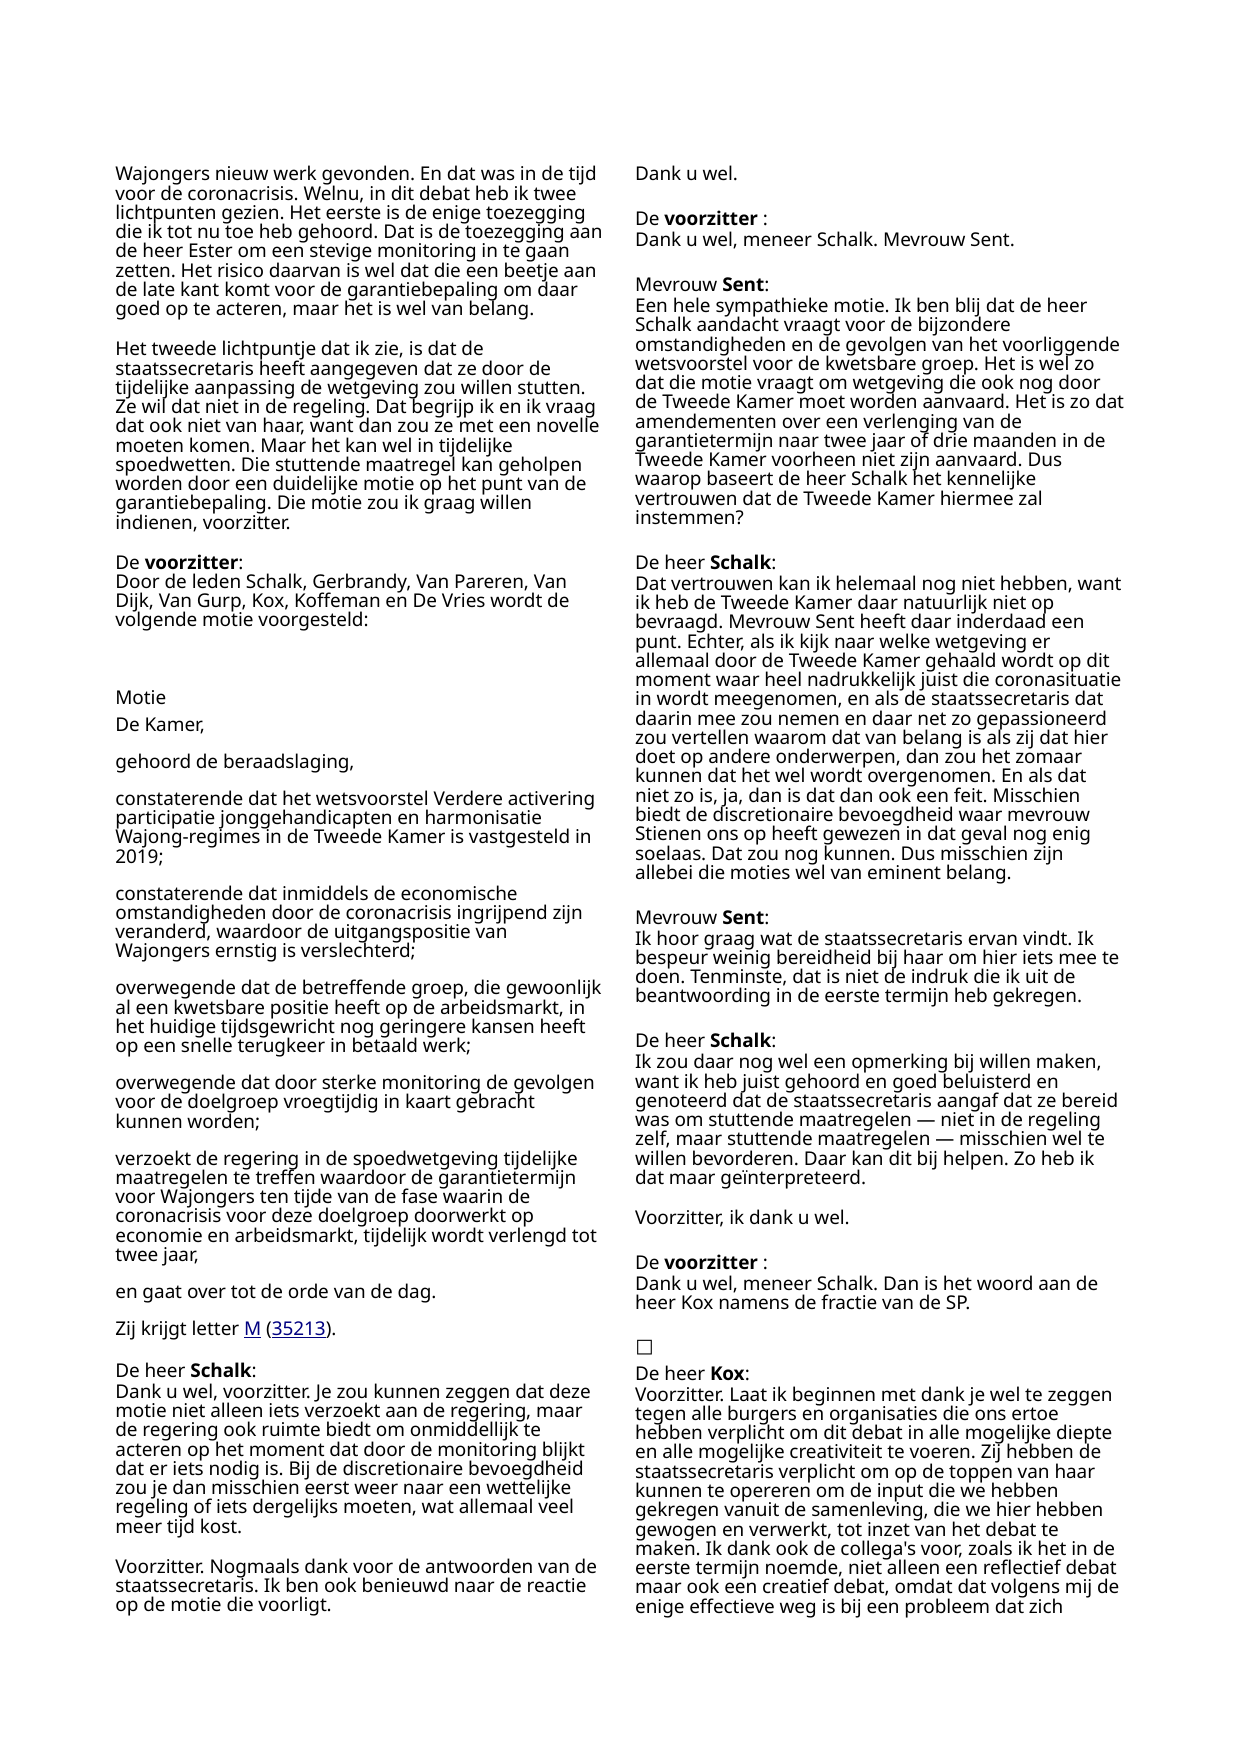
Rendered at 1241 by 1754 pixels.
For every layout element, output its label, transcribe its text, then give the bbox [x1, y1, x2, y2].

text De heer Schalk: [635, 1028, 1125, 1053]
text Door de leden Schalk, Gerbrandy, Van Pareren, Van Dijk, Van Gurp, Kox, Koffeman en De Vries wordt de volgende motie voorgesteld: [115, 573, 605, 631]
text constaterende dat het wetsvoorstel Verdere activering participatie jonggehandicapten en harmonisatie Wajong-regimes in de Tweede Kamer is vastgesteld in 2019; [115, 790, 605, 867]
text Voorzitter, ik dank u wel. [635, 1209, 1125, 1228]
text verzoekt de regering in de spoedwetgeving tijdelijke maatregelen te treffen waardoor de garantietermijn voor Wajongers ten tijde van de fase waarin de coronacrisis voor deze doelgroep doorwerkt op economie en arbeidsmarkt, tijdelijk wordt verlengd tot twee jaar, [115, 1150, 605, 1265]
text ⬜ [635, 1334, 1125, 1360]
text overwegende dat door sterke monitoring de gevolgen voor de doelgroep vroegtijdig in kaart gebracht kunnen worden; [115, 1074, 605, 1132]
text gehoord de beraadslaging, [115, 753, 605, 772]
text De heer Schalk: [115, 1357, 605, 1383]
text Mevrouw Sent: [635, 271, 1125, 297]
text Een hele sympathieke motie. Ik ben blij dat de heer Schalk aandacht vraagt voor de bijzondere omstandigheden en de gevolgen van het voorliggende wetsvoorstel voor de kwetsbare groep. Het is wel zo dat die motie vraagt om wetgeving die ook nog door de Tweede Kamer moet worden aanvaard. Het is zo dat amendementen over een verlenging van de garantietermijn naar twee jaar of drie maanden in de Tweede Kamer voorheen niet zijn aanvaard. Dus waarop baseert de heer Schalk het kennelijke vertrouwen dat de Tweede Kamer hiermee zal instemmen? [635, 297, 1125, 528]
text Dank u wel, voorzitter. Je zou kunnen zeggen dat deze motie niet alleen iets verzoekt aan de regering, maar de regering ook ruimte biedt om onmiddellijk te acteren op het moment dat door de monitoring blijkt dat er iets nodig is. Bij de discretionaire bevoegdheid zou je dan misschien eerst weer naar een wettelijke regeling of iets dergelijks moeten, wat allemaal veel meer tijd kost. [115, 1383, 605, 1537]
text Voorzitter. Laat ik beginnen met dank je wel te zeggen tegen alle burgers en organisaties die ons ertoe hebben verplicht om dit debat in alle mogelijke diepte en alle mogelijke creativiteit te voeren. Zij hebben de staatssecretaris verplicht om op de toppen van haar kunnen te opereren om de input die we hebben gekregen vanuit de samenleving, die we hier hebben gewogen en verwerkt, tot inzet van het debat te maken. Ik dank ook de collega's voor, zoals ik het in de eerste termijn noemde, niet alleen een reflectief debat maar ook een creatief debat, omdat dat volgens mij de enige effectieve weg is bij een probleem dat zich [635, 1386, 1125, 1617]
text Dank u wel, meneer Schalk. Mevrouw Sent. [635, 231, 1125, 250]
text Ik zou daar nog wel een opmerking bij willen maken, want ik heb juist gehoord en goed beluisterd en genoteerd dat de staatssecretaris aangaf dat ze bereid was om stuttende maatregelen — niet in de regeling zelf, maar stuttende maatregelen — misschien wel te willen bevorderen. Daar kan dit bij helpen. Zo heb ik dat maar geïnterpreteerd. [635, 1053, 1125, 1188]
text De heer Kox: [635, 1360, 1125, 1386]
text Voorzitter. Nogmaals dank voor de antwoorden van de staatssecretaris. Ik ben ook benieuwd naar de reactie op de motie die voorligt. [115, 1558, 605, 1616]
text Dat vertrouwen kan ik helemaal nog niet hebben, want ik heb de Tweede Kamer daar natuurlijk niet op bevraagd. Mevrouw Sent heeft daar inderdaad een punt. Echter, als ik kijk naar welke wetgeving er allemaal door de Tweede Kamer gehaald wordt op dit moment waar heel nadrukkelijk juist die coronasituatie in wordt meegenomen, en als de staatssecretaris dat daarin mee zou nemen en daar net zo gepassioneerd zou vertellen waarom dat van belang is als zij dat hier doet op andere onderwerpen, dan zou het zomaar kunnen dat het wel wordt overgenomen. En als dat niet zo is, ja, dan is dat dan ook een feit. Misschien biedt de discretionaire bevoegdheid waar mevrouw Stienen ons op heeft gewezen in dat geval nog enig soelaas. Dat zou nog kunnen. Dus misschien zijn allebei die moties wel van eminent belang. [635, 575, 1125, 883]
text De Kamer, [115, 716, 605, 735]
text Het tweede lichtpuntje dat ik zie, is dat de staatssecretaris heeft aangegeven dat ze door de tijdelijke aanpassing de wetgeving zou willen stutten. Ze wil dat niet in de regeling. Dat begrijp ik en ik vraag dat ook niet van haar, want dan zou ze met een novelle moeten komen. Maar het kan wel in tijdelijke spoedwetten. Die stuttende maatregel kan geholpen worden door een duidelijke motie op het punt van de garantiebepaling. Die motie zou ik graag willen indienen, voorzitter. [115, 340, 605, 533]
text en gaat over tot de orde van de dag. [115, 1283, 605, 1302]
text constaterende dat inmiddels de economische omstandigheden door de coronacrisis ingrijpend zijn veranderd, waardoor de uitgangspositie van Wajongers ernstig is verslechterd; [115, 884, 605, 962]
text Dank u wel, meneer Schalk. Dan is het woord aan de heer Kox namens de fractie van de SP. [635, 1275, 1125, 1313]
text De voorzitter : [635, 205, 1125, 231]
text De heer Schalk: [635, 549, 1125, 575]
text Zij krijgt letter M (35213). [115, 1320, 605, 1339]
text Mevrouw Sent: [635, 904, 1125, 930]
text overwegende dat de betreffende groep, die gewoonlijk al een kwetsbare positie heeft op de arbeidsmarkt, in het huidige tijdsgewricht nog geringere kansen heeft op een snelle terugkeer in betaald werk; [115, 979, 605, 1056]
text Wajongers nieuw werk gevonden. En dat was in de tijd voor de coronacrisis. Welnu, in dit debat heb ik twee lichtpunten gezien. Het eerste is de enige toezegging die ik tot nu toe heb gehoord. Dat is de toezegging aan de heer Ester om een stevige monitoring in te gaan zetten. Het risico daarvan is wel dat die een beetje aan de late kant komt voor de garantiebepaling om daar goed op te acteren, maar het is wel van belang. [115, 165, 605, 319]
text Ik hoor graag wat de staatssecretaris ervan vindt. Ik bespeur weinig bereidheid bij haar om hier iets mee te doen. Tenminste, dat is niet de indruk die ik uit de beantwoording in de eerste termijn heb gekregen. [635, 930, 1125, 1007]
text Motie [115, 684, 605, 710]
text De voorzitter : [635, 1249, 1125, 1275]
text Dank u wel. [635, 165, 1125, 184]
text De voorzitter: [115, 554, 605, 573]
